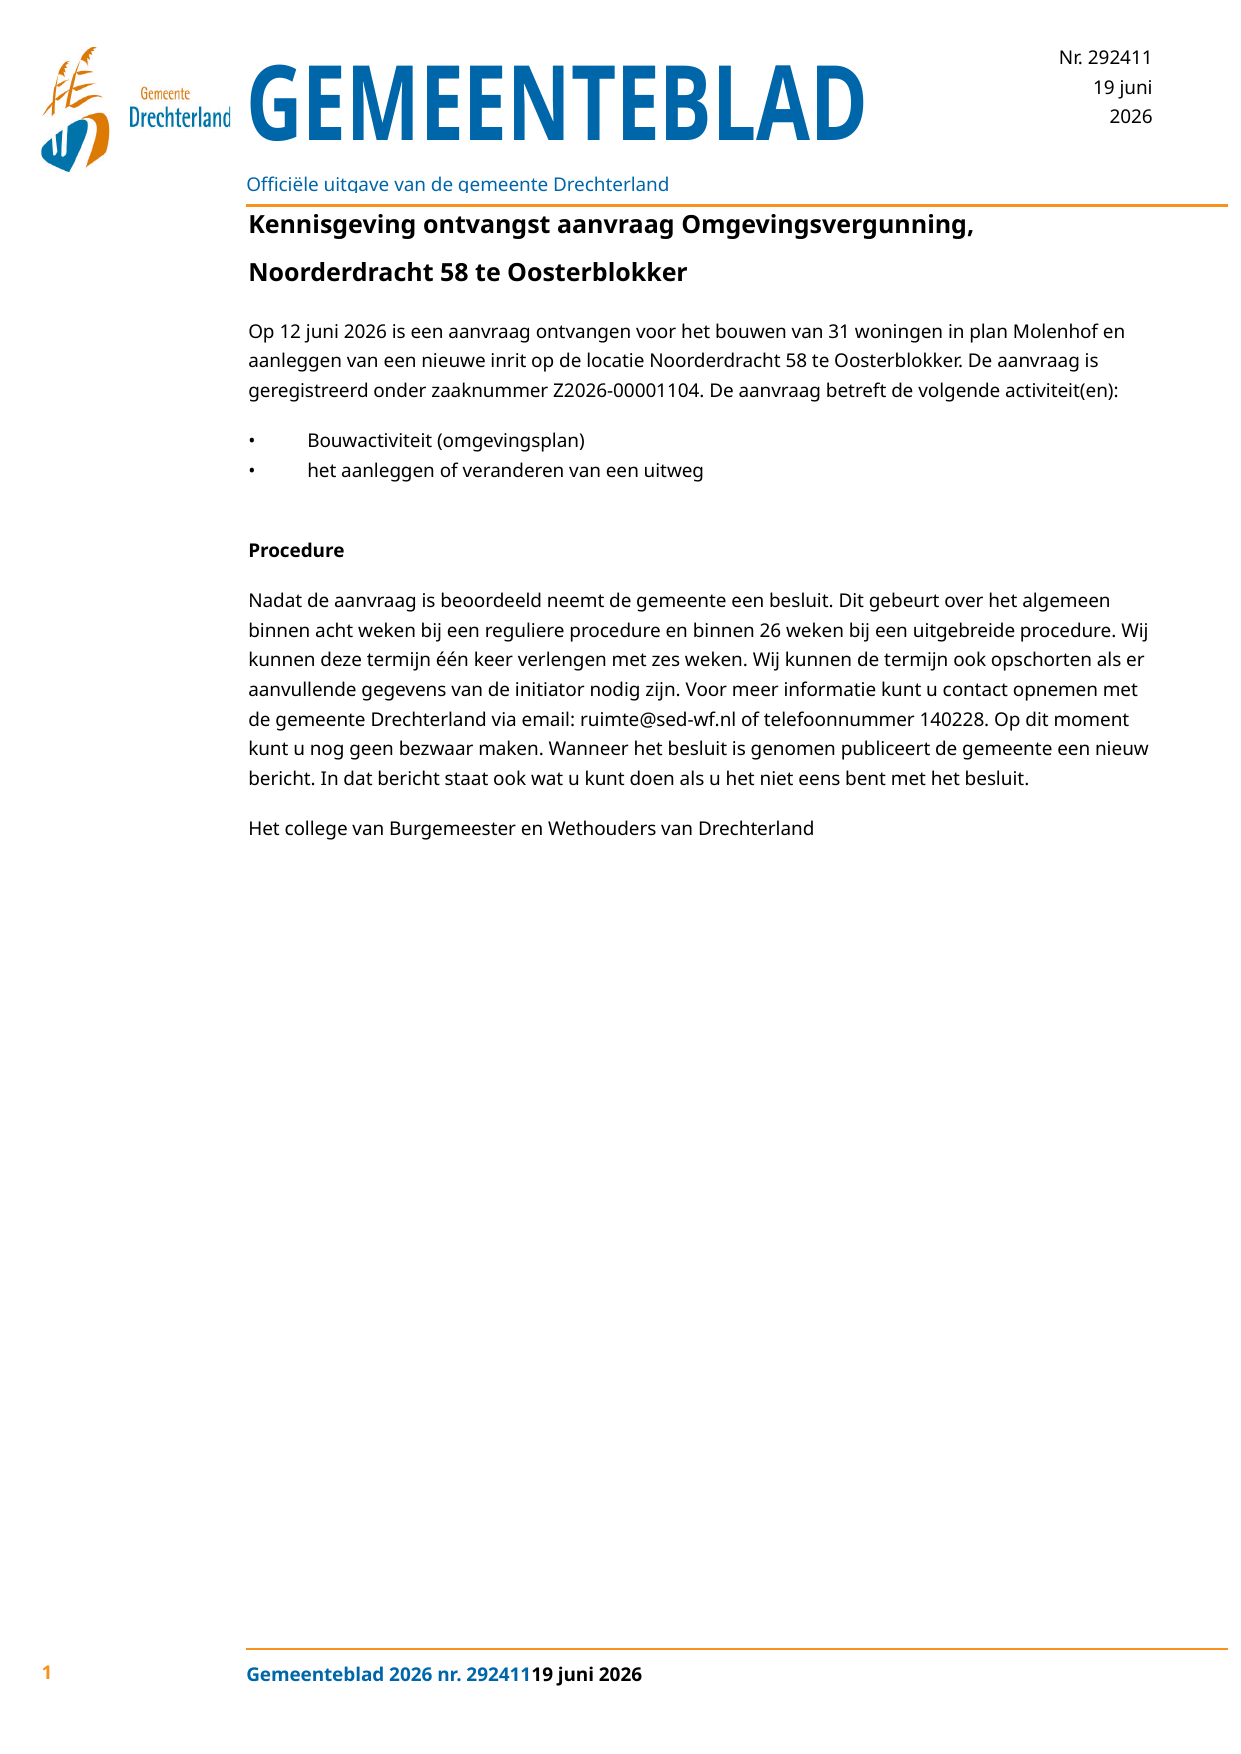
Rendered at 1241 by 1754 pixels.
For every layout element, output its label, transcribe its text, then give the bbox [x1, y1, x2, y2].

list Bouwactiviteit (omgevingsplan) [248, 427, 1152, 453]
list het aanleggen of veranderen van een uitweg [248, 457, 1152, 483]
text Het college van Burgemeester en Wethouders van Drechterland [248, 815, 1152, 841]
text Nadat de aanvraag is beoordeeld neemt de gemeente een besluit. Dit gebeurt over het algemeen binnen acht weken bij een reguliere procedure en binnen 26 weken bij een uitgebreide procedure. Wij kunnen deze termijn één keer verlengen met zes weken. Wij kunnen de termijn ook opschorten als er aanvullende gegevens van de initiator nodig zijn. Voor meer informatie kunt u contact opnemen met de gemeente Drechterland via email: ruimte@sed-wf.nl of telefoonnummer 140228. Op dit moment kunt u nog geen bezwaar maken. Wanneer het besluit is genomen publiceert de gemeente een nieuw bericht. In dat bericht staat ook wat u kunt doen als u het niet eens bent met het besluit. [248, 587, 1152, 791]
picture [41, 47, 231, 172]
text Op 12 juni 2026 is een aanvraag ontvangen voor het bouwen van 31 woningen in plan Molenhof en aanleggen van een nieuwe inrit op de locatie Noorderdracht 58 te Oosterblokker. De aanvraag is geregistreerd onder zaaknummer Z2026-00001104. De aanvraag betreft de volgende activiteit(en): [248, 318, 1152, 403]
picture [41, 158, 64, 172]
text Procedure [248, 537, 1152, 563]
picture [226, 115, 231, 124]
text Kennisgeving ontvangst aanvraag Omgevingsvergunning, Noorderdracht 58 te Oosterblokker [248, 207, 1152, 288]
